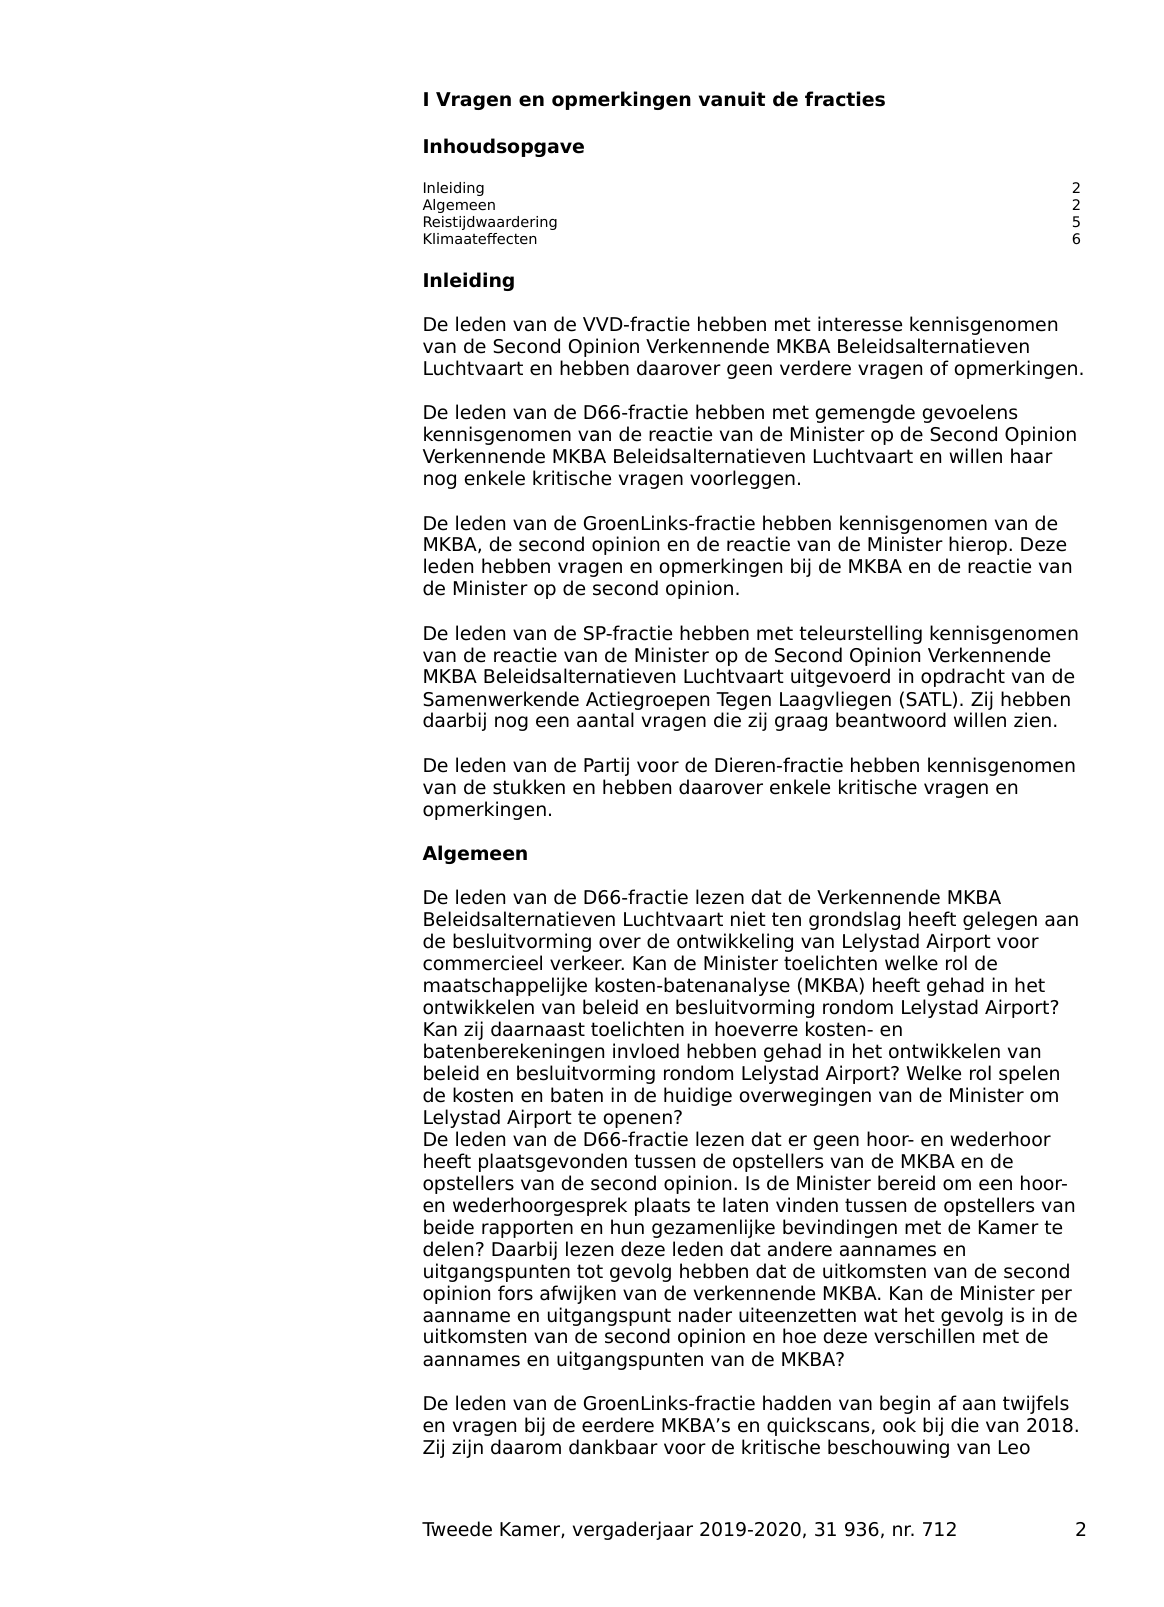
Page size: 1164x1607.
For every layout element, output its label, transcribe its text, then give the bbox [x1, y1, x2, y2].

table_header Inleiding [422, 180, 1013, 197]
subtitle Inhoudsopgave [422, 136, 1087, 158]
text De leden van de D66-fractie lezen dat de Verkennende MKBA Beleidsalternatieven Luchtvaart niet ten grondslag heeft gelegen aan de besluitvorming over de ontwikkeling van Lelystad Airport voor commercieel verkeer. Kan de Minister toelichten welke rol de maatschappelijke kosten-batenanalyse (MKBA) heeft gehad in het ontwikkelen van beleid en besluitvorming rondom Lelystad Airport? Kan zij daarnaast toelichten in hoeverre kosten- en batenberekeningen invloed hebben gehad in het ontwikkelen van beleid en besluitvorming rondom Lelystad Airport? Welke rol spelen de kosten en baten in de huidige overwegingen van de Minister om Lelystad Airport te openen? [422, 887, 1087, 1129]
subtitle I Vragen en opmerkingen vanuit de fracties [422, 89, 1087, 111]
table_cell Klimaateffecten [422, 231, 1013, 248]
text De leden van de Partij voor de Dieren-fractie hebben kennisgenomen van de stukken en hebben daarover enkele kritische vragen en opmerkingen. [422, 754, 1087, 821]
text De leden van de GroenLinks-fractie hadden van begin af aan twijfels en vragen bij de eerdere MKBA’s en quickscans, ook bij die van 2018. Zij zijn daarom dankbaar voor de kritische beschouwing van Leo [422, 1393, 1087, 1458]
table_cell 6 [1013, 231, 1087, 248]
table_cell Reistijdwaardering [422, 214, 1013, 231]
text De leden van de VVD-fractie hebben met interesse kennisgenomen van de Second Opinion Verkennende MKBA Beleidsalternatieven Luchtvaart en hebben daarover geen verdere vragen of opmerkingen. [422, 314, 1087, 380]
text De leden van de GroenLinks-fractie hebben kennisgenomen van de MKBA, de second opinion en de reactie van de Minister hierop. Deze leden hebben vragen en opmerkingen bij de MKBA en de reactie van de Minister op de second opinion. [422, 512, 1087, 600]
text De leden van de SP-fractie hebben met teleurstelling kennisgenomen van de reactie van de Minister op de Second Opinion Verkennende MKBA Beleidsalternatieven Luchtvaart uitgevoerd in opdracht van de Samenwerkende Actiegroepen Tegen Laagvliegen (SATL). Zij hebben daarbij nog een aantal vragen die zij graag beantwoord willen zien. [422, 622, 1087, 732]
table_cell 2 [1013, 197, 1087, 214]
subtitle Algemeen [422, 843, 1087, 865]
table_cell 5 [1013, 214, 1087, 231]
table_cell Algemeen [422, 197, 1013, 214]
text De leden van de D66-fractie lezen dat er geen hoor- en wederhoor heeft plaatsgevonden tussen de opstellers van de MKBA en de opstellers van de second opinion. Is de Minister bereid om een hoor- en wederhoorgesprek plaats te laten vinden tussen de opstellers van beide rapporten en hun gezamenlijke bevindingen met de Kamer te delen? Daarbij lezen deze leden dat andere aannames en uitgangspunten tot gevolg hebben dat de uitkomsten van de second opinion fors afwijken van de verkennende MKBA. Kan de Minister per aanname en uitgangspunt nader uiteenzetten wat het gevolg is in de uitkomsten van de second opinion en hoe deze verschillen met de aannames en uitgangspunten van de MKBA? [422, 1129, 1087, 1370]
text De leden van de D66-fractie hebben met gemengde gevoelens kennisgenomen van de reactie van de Minister op de Second Opinion Verkennende MKBA Beleidsalternatieven Luchtvaart en willen haar nog enkele kritische vragen voorleggen. [422, 402, 1087, 490]
subtitle Inleiding [422, 270, 1087, 292]
table_header 2 [1013, 180, 1087, 197]
